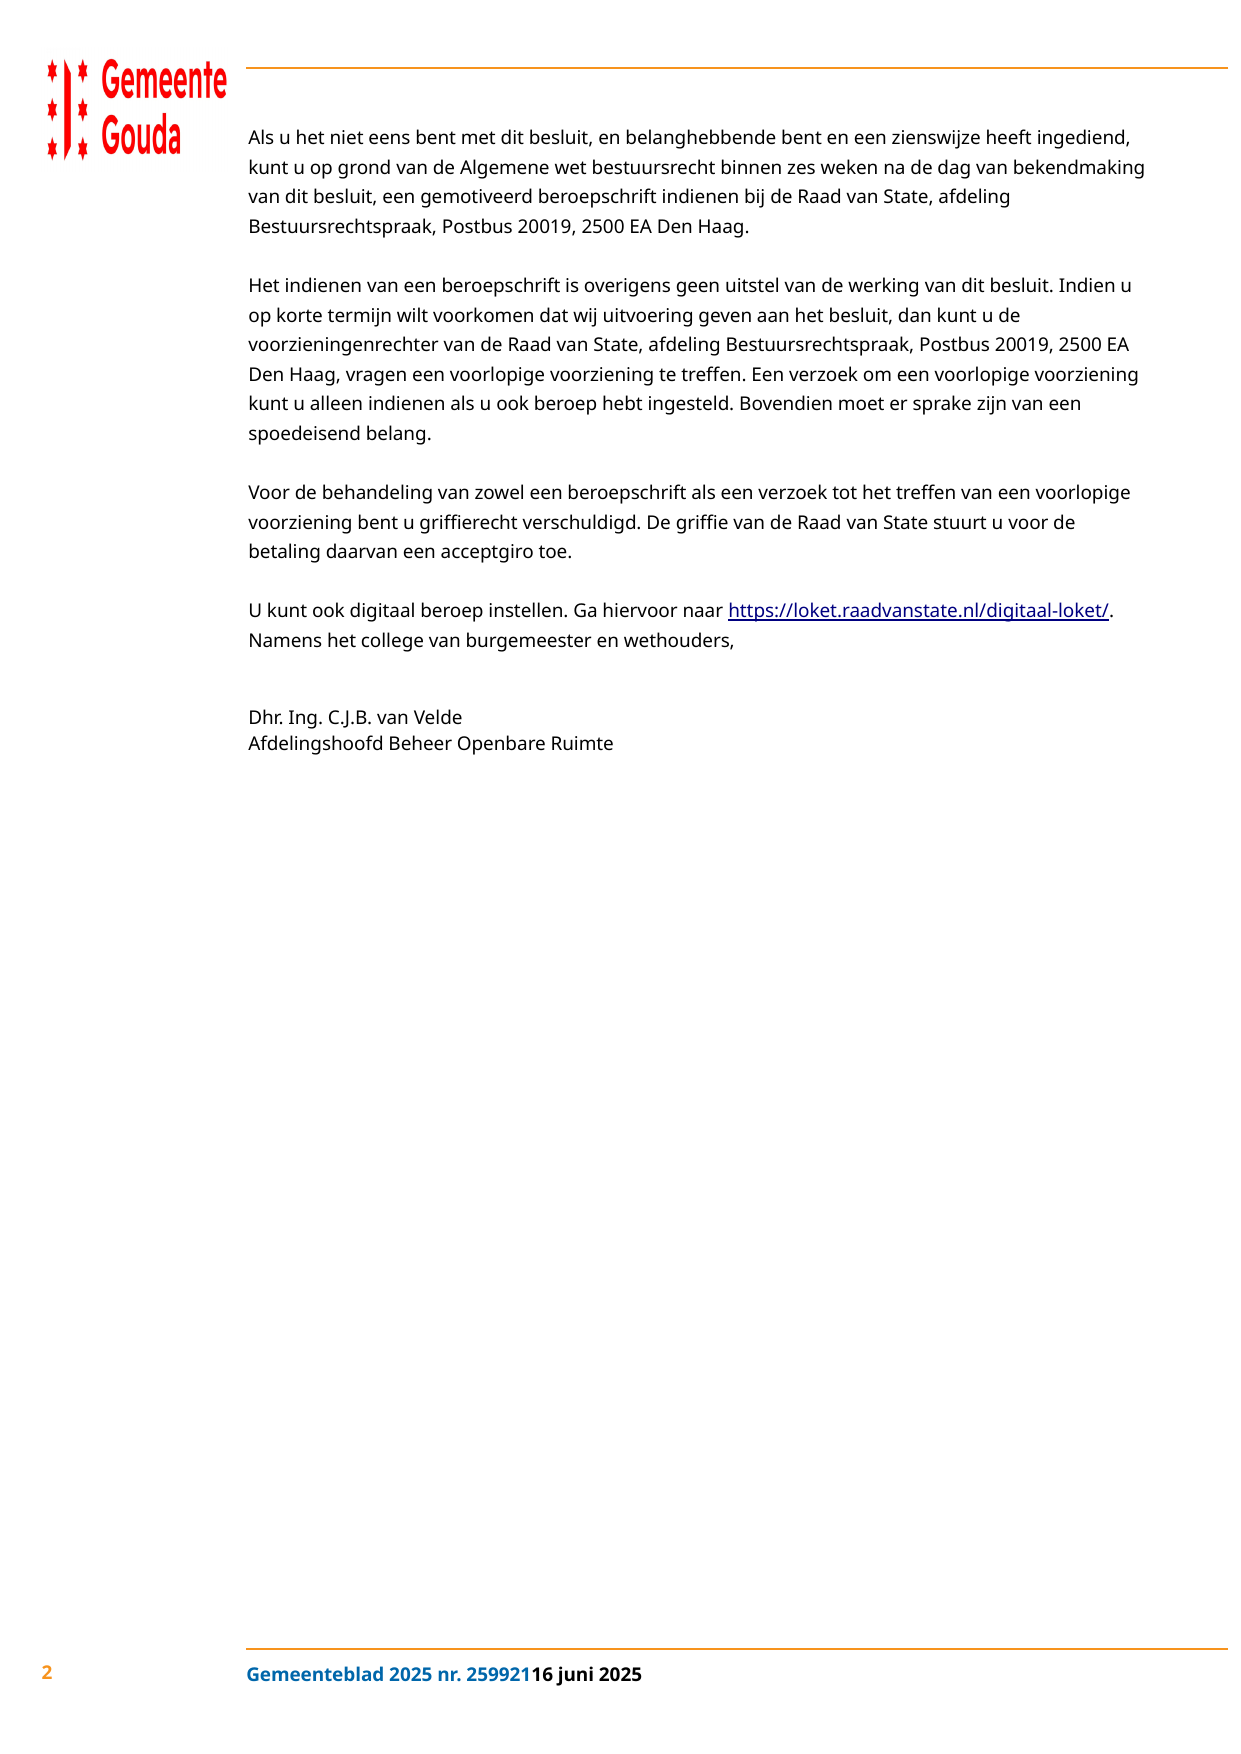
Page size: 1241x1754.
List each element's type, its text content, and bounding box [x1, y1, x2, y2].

text Het indienen van een beroepschrift is overigens geen uitstel van de werking van dit besluit. Indien u op korte termijn wilt voorkomen dat wij uitvoering geven aan het besluit, dan kunt u de voorzieningenrechter van de Raad van State, afdeling Bestuursrechtspraak, Postbus 20019, 2500 EA Den Haag, vragen een voorlopige voorziening te treffen. Een verzoek om een voorlopige voorziening kunt u alleen indienen als u ook beroep hebt ingesteld. Bovendien moet er sprake zijn van een spoedeisend belang. [248, 272, 1152, 446]
text Voor de behandeling van zowel een beroepschrift als een verzoek tot het treffen van een voorlopige voorziening bent u griffierecht verschuldigd. De griffie van de Raad van State stuurt u voor de betaling daarvan een acceptgiro toe. [248, 479, 1152, 564]
picture [41, 47, 231, 172]
text U kunt ook digitaal beroep instellen. Ga hiervoor naar https://loket.raadvanstate.nl/digitaal-loket/. [248, 598, 1152, 623]
text Afdelingshoofd Beheer Openbare Ruimte [248, 730, 1152, 756]
text Als u het niet eens bent met dit besluit, en belanghebbende bent en een zienswijze heeft ingediend, kunt u op grond van de Algemene wet bestuursrecht binnen zes weken na de dag van bekendmaking van dit besluit, een gemotiveerd beroepschrift indienen bij de Raad van State, afdeling Bestuursrechtspraak, Postbus 20019, 2500 EA Den Haag. [248, 124, 1152, 239]
text Namens het college van burgemeester en wethouders, [248, 627, 1152, 653]
text Dhr. Ing. C.J.B. van Velde [248, 704, 1152, 730]
